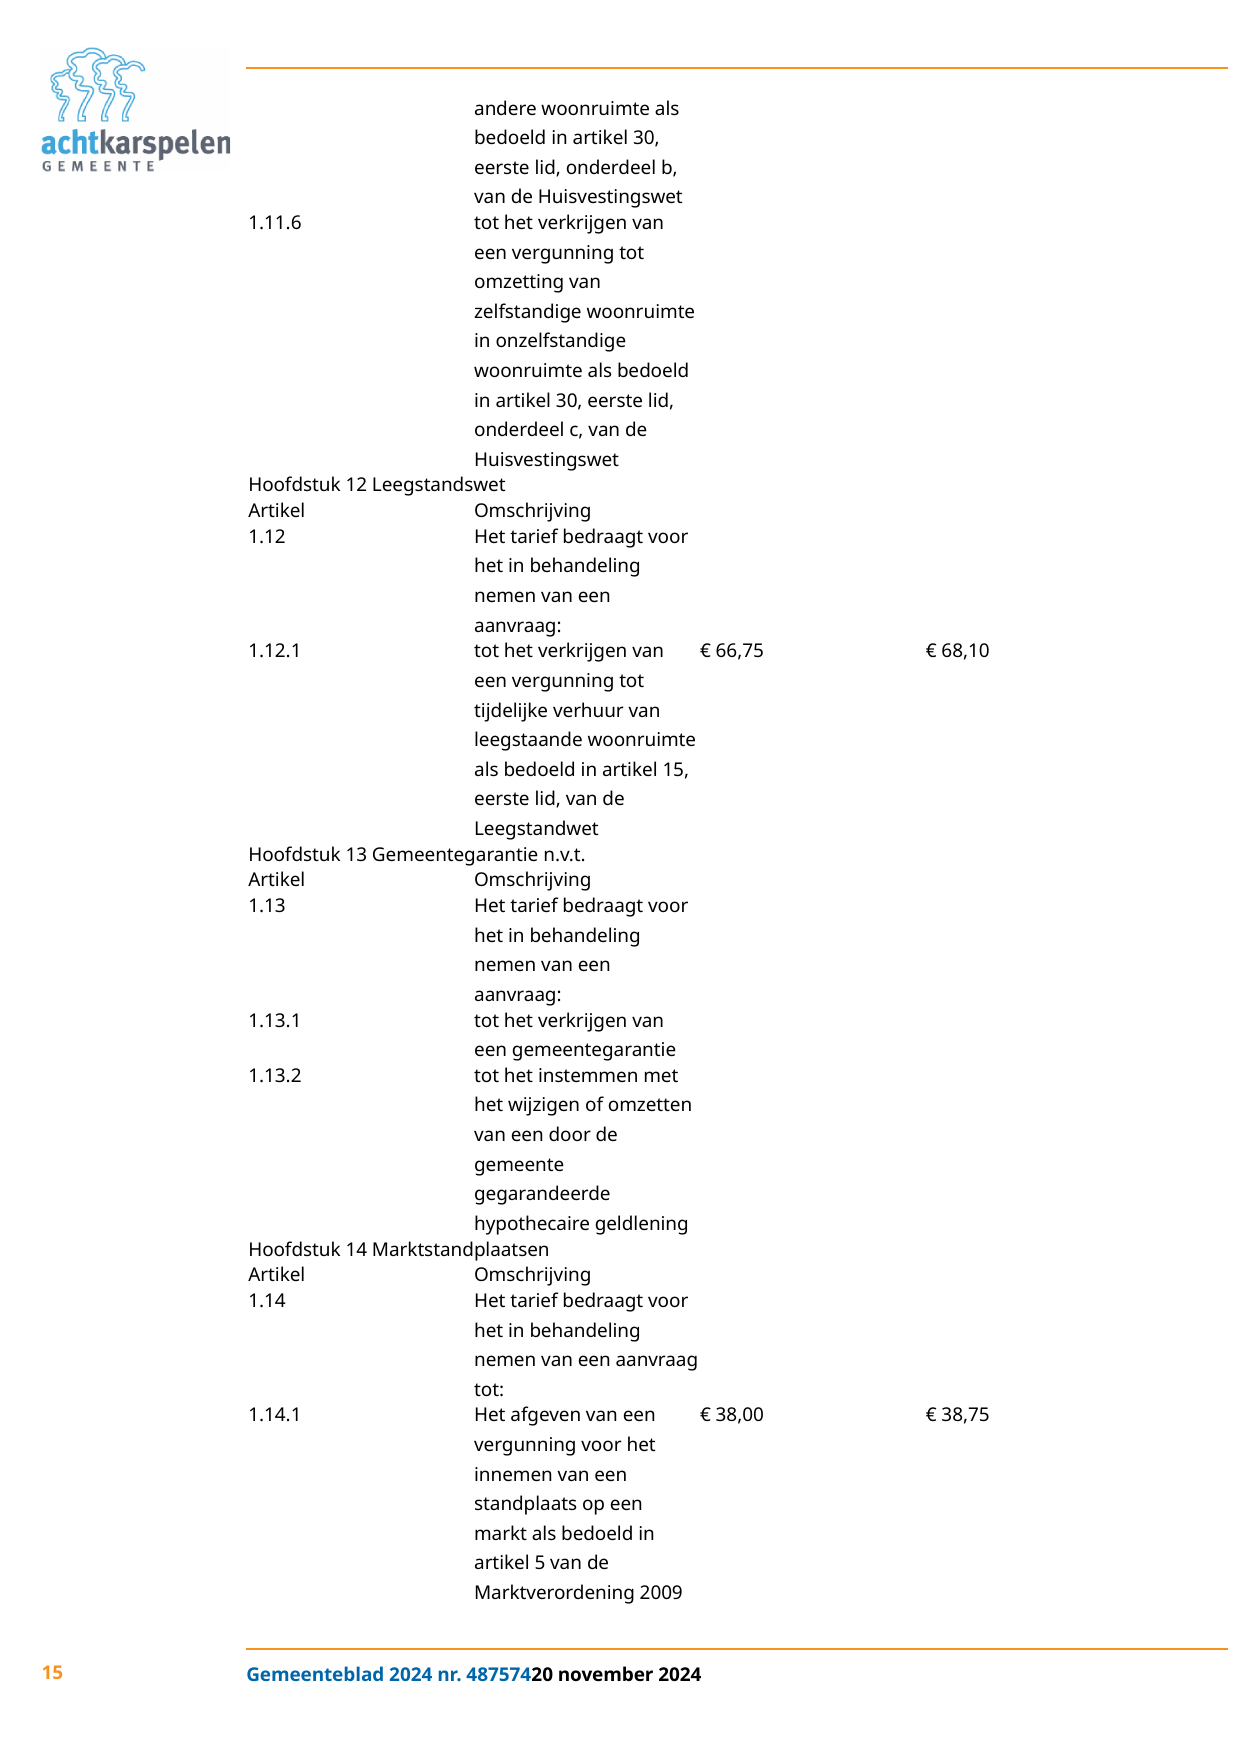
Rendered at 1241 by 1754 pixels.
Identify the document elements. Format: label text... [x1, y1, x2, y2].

table_cell [700, 841, 926, 867]
table_cell [700, 1287, 926, 1402]
table_cell Het tarief bedraagt voor het in behandeling nemen van een aanvraag: [474, 523, 700, 638]
table_cell [700, 1236, 926, 1261]
table_cell 1.14 [248, 1287, 474, 1402]
table_cell [926, 472, 1152, 497]
table_cell [700, 1062, 926, 1236]
table_cell 1.14.1 [248, 1402, 474, 1605]
table_cell tot het verkrijgen van een vergunning tot omzetting van zelfstandige woonruimte in onzelfstandige woonruimte als bedoeld in artikel 30, eerste lid, onderdeel c, van de Huisvestingswet [474, 209, 700, 472]
table_cell [926, 498, 1152, 523]
table_cell 1.12.1 [248, 638, 474, 841]
table_cell [926, 95, 1152, 209]
table_cell [700, 95, 926, 209]
table_cell € 66,75 [700, 638, 926, 841]
table_cell 1.13.1 [248, 1007, 474, 1062]
table_cell [926, 1062, 1152, 1236]
table_cell [700, 892, 926, 1007]
table_cell Het tarief bedraagt voor het in behandeling nemen van een aanvraag tot: [474, 1287, 700, 1402]
table_cell [926, 867, 1152, 892]
table_cell [248, 95, 474, 209]
table_cell [700, 523, 926, 638]
table_cell Artikel [248, 498, 474, 523]
table_cell [926, 1287, 1152, 1402]
table_cell Het afgeven van een vergunning voor het innemen van een standplaats op een markt als bedoeld in artikel 5 van de Marktverordening 2009 [474, 1402, 700, 1605]
table_cell 1.11.6 [248, 209, 474, 472]
table_cell [926, 1261, 1152, 1287]
table_cell Omschrijving [474, 1261, 700, 1287]
table_cell [700, 1007, 926, 1062]
table_cell € 68,10 [926, 638, 1152, 841]
table_cell [700, 1261, 926, 1287]
table_cell [926, 209, 1152, 472]
table_cell Omschrijving [474, 498, 700, 523]
table_cell Het tarief bedraagt voor het in behandeling nemen van een aanvraag: [474, 892, 700, 1007]
table_cell tot het verkrijgen van een vergunning tot tijdelijke verhuur van leegstaande woonruimte als bedoeld in artikel 15, eerste lid, van de Leegstandwet [474, 638, 700, 841]
table_cell [700, 498, 926, 523]
table_cell 1.12 [248, 523, 474, 638]
table_cell 1.13.2 [248, 1062, 474, 1236]
table_cell [700, 472, 926, 497]
table_cell Hoofdstuk 13 Gemeentegarantie n.v.t. [248, 841, 700, 867]
table_cell [700, 867, 926, 892]
table_cell [926, 523, 1152, 638]
table_cell Omschrijving [474, 867, 700, 892]
table_cell Hoofdstuk 14 Marktstandplaatsen [248, 1236, 700, 1261]
table_cell € 38,00 [700, 1402, 926, 1605]
table_cell [926, 841, 1152, 867]
table_cell Hoofdstuk 12 Leegstandswet [248, 472, 700, 497]
table_cell Artikel [248, 1261, 474, 1287]
table_cell [926, 1007, 1152, 1062]
table_cell [926, 892, 1152, 1007]
table_cell [926, 1236, 1152, 1261]
picture [41, 47, 231, 172]
table_cell Artikel [248, 867, 474, 892]
table_cell tot het instemmen met het wijzigen of omzetten van een door de gemeente gegarandeerde hypothecaire geldlening [474, 1062, 700, 1236]
table_cell [700, 209, 926, 472]
table_cell andere woonruimte als bedoeld in artikel 30, eerste lid, onderdeel b, van de Huisvestingswet [474, 95, 700, 209]
table_cell tot het verkrijgen van een gemeentegarantie [474, 1007, 700, 1062]
table_cell 1.13 [248, 892, 474, 1007]
table_cell € 38,75 [926, 1402, 1152, 1605]
